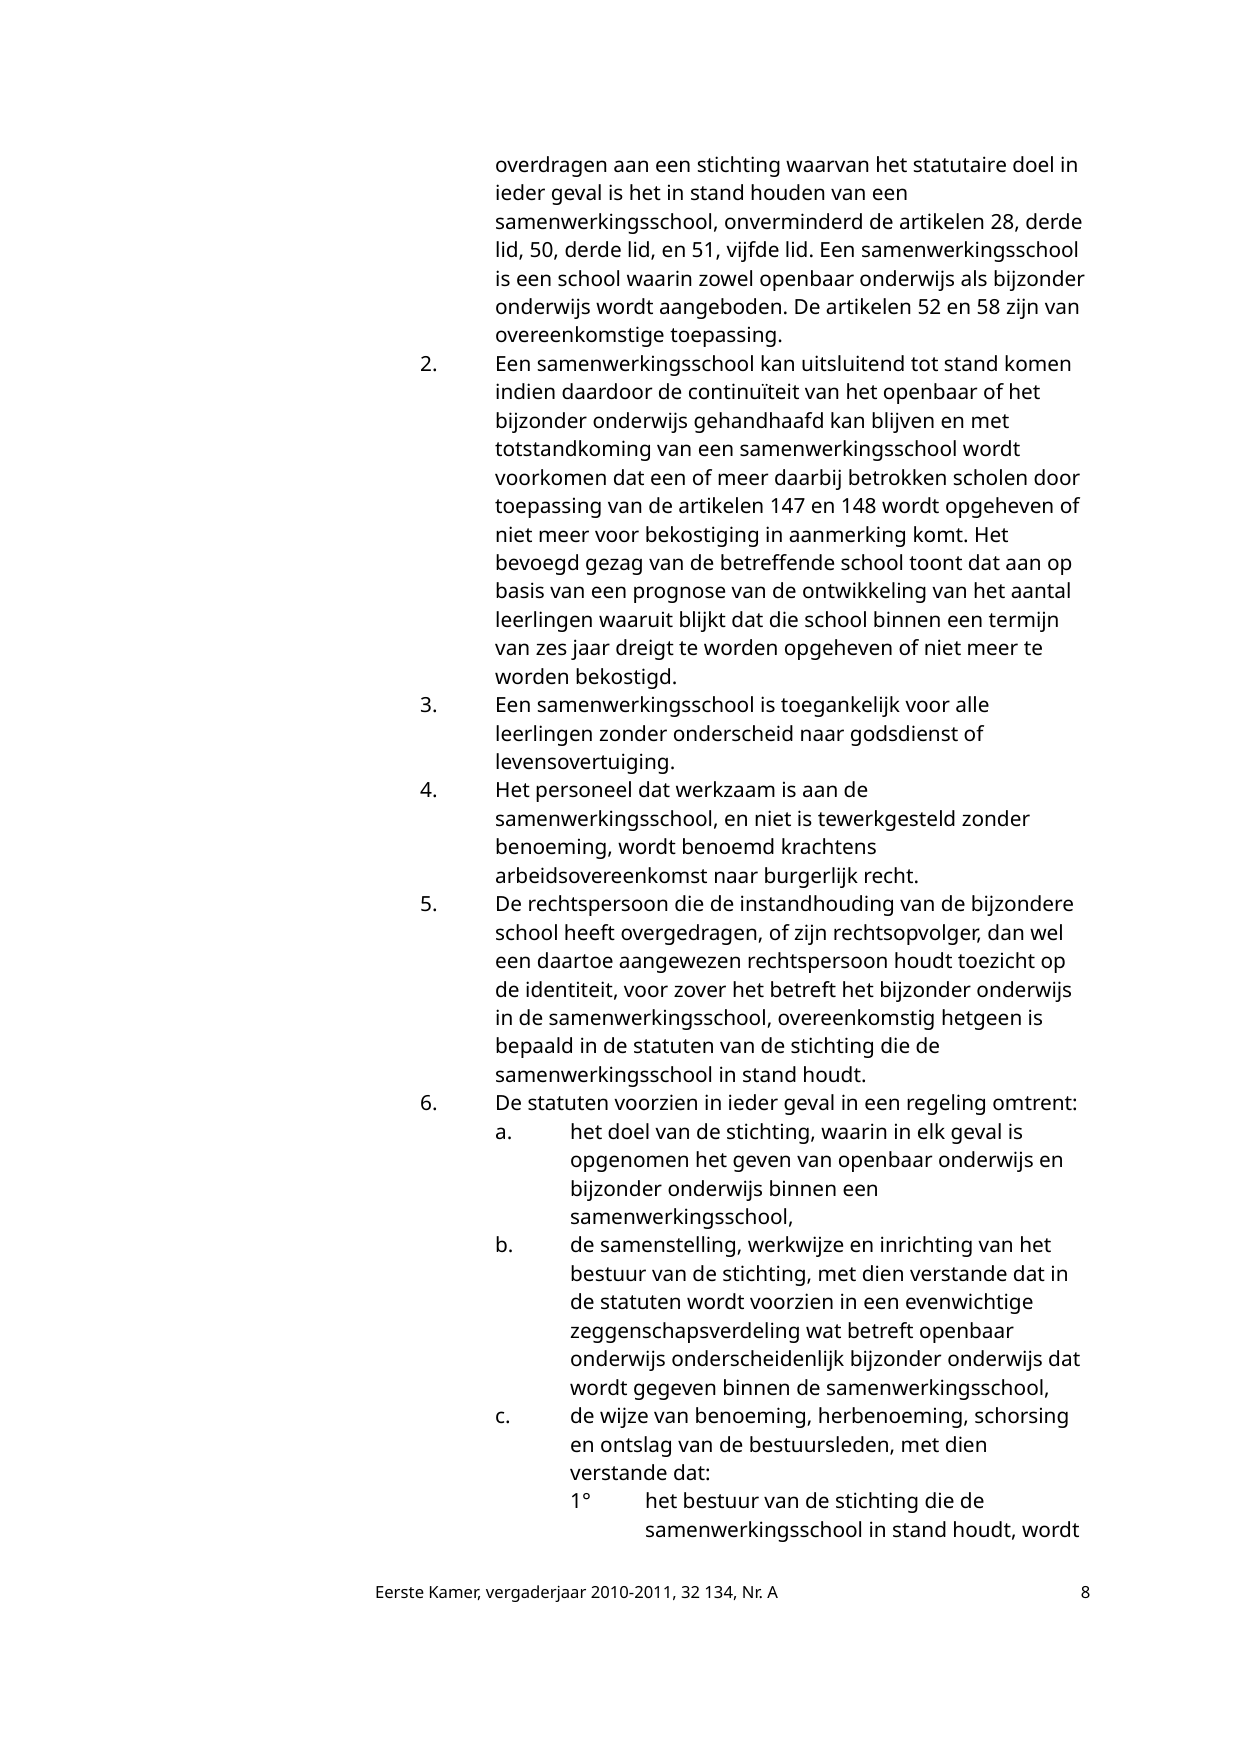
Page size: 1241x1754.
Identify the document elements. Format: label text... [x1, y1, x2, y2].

list Een samenwerkingsschool is toegankelijk voor alle leerlingen zonder onderscheid naar godsdienst of levensovertuiging. [420, 690, 1090, 776]
list overdragen aan een stichting waarvan het statutaire doel in ieder geval is het in stand houden van een samenwerkingsschool, onverminderd de artikelen 28, derde lid, 50, derde lid, en 51, vijfde lid. Een samenwerkingsschool is een school waarin zowel openbaar onderwijs als bijzonder onderwijs wordt aangeboden. De artikelen 52 en 58 zijn van overeenkomstige toepassing. [420, 150, 1090, 349]
list De statuten voorzien in ieder geval in een regeling omtrent: [420, 1088, 1090, 1117]
list Een samenwerkingsschool kan uitsluitend tot stand komen indien daardoor de continuïteit van het openbaar of het bijzonder onderwijs gehandhaafd kan blijven en met totstandkoming van een samenwerkingsschool wordt voorkomen dat een of meer daarbij betrokken scholen door toepassing van de artikelen 147 en 148 wordt opgeheven of niet meer voor bekostiging in aanmerking komt. Het bevoegd gezag van de betreffende school toont dat aan op basis van een prognose van de ontwikkeling van het aantal leerlingen waaruit blijkt dat die school binnen een termijn van zes jaar dreigt te worden opgeheven of niet meer te worden bekostigd. [420, 349, 1090, 690]
list Het personeel dat werkzaam is aan de samenwerkingsschool, en niet is tewerkgesteld zonder benoeming, wordt benoemd krachtens arbeidsovereenkomst naar burgerlijk recht. [420, 776, 1090, 889]
list De rechtspersoon die de instandhouding van de bijzondere school heeft overgedragen, of zijn rechtsopvolger, dan wel een daartoe aangewezen rechtspersoon houdt toezicht op de identiteit, voor zover het betreft het bijzonder onderwijs in de samenwerkingsschool, overeenkomstig hetgeen is bepaald in de statuten van de stichting die de samenwerkingsschool in stand houdt. [420, 889, 1090, 1088]
list het bestuur van de stichting die de samenwerkingsschool in stand houdt, wordt [570, 1487, 1090, 1543]
list het doel van de stichting, waarin in elk geval is opgenomen het geven van openbaar onderwijs en bijzonder onderwijs binnen een samenwerkingsschool, [495, 1117, 1090, 1231]
list de wijze van benoeming, herbenoeming, schorsing en ontslag van de bestuursleden, met dien verstande dat: [495, 1401, 1090, 1487]
list de samenstelling, werkwijze en inrichting van het bestuur van de stichting, met dien verstande dat in de statuten wordt voorzien in een evenwichtige zeggenschapsverdeling wat betreft openbaar onderwijs onderscheidenlijk bijzonder onderwijs dat wordt gegeven binnen de samenwerkingsschool, [495, 1231, 1090, 1401]
